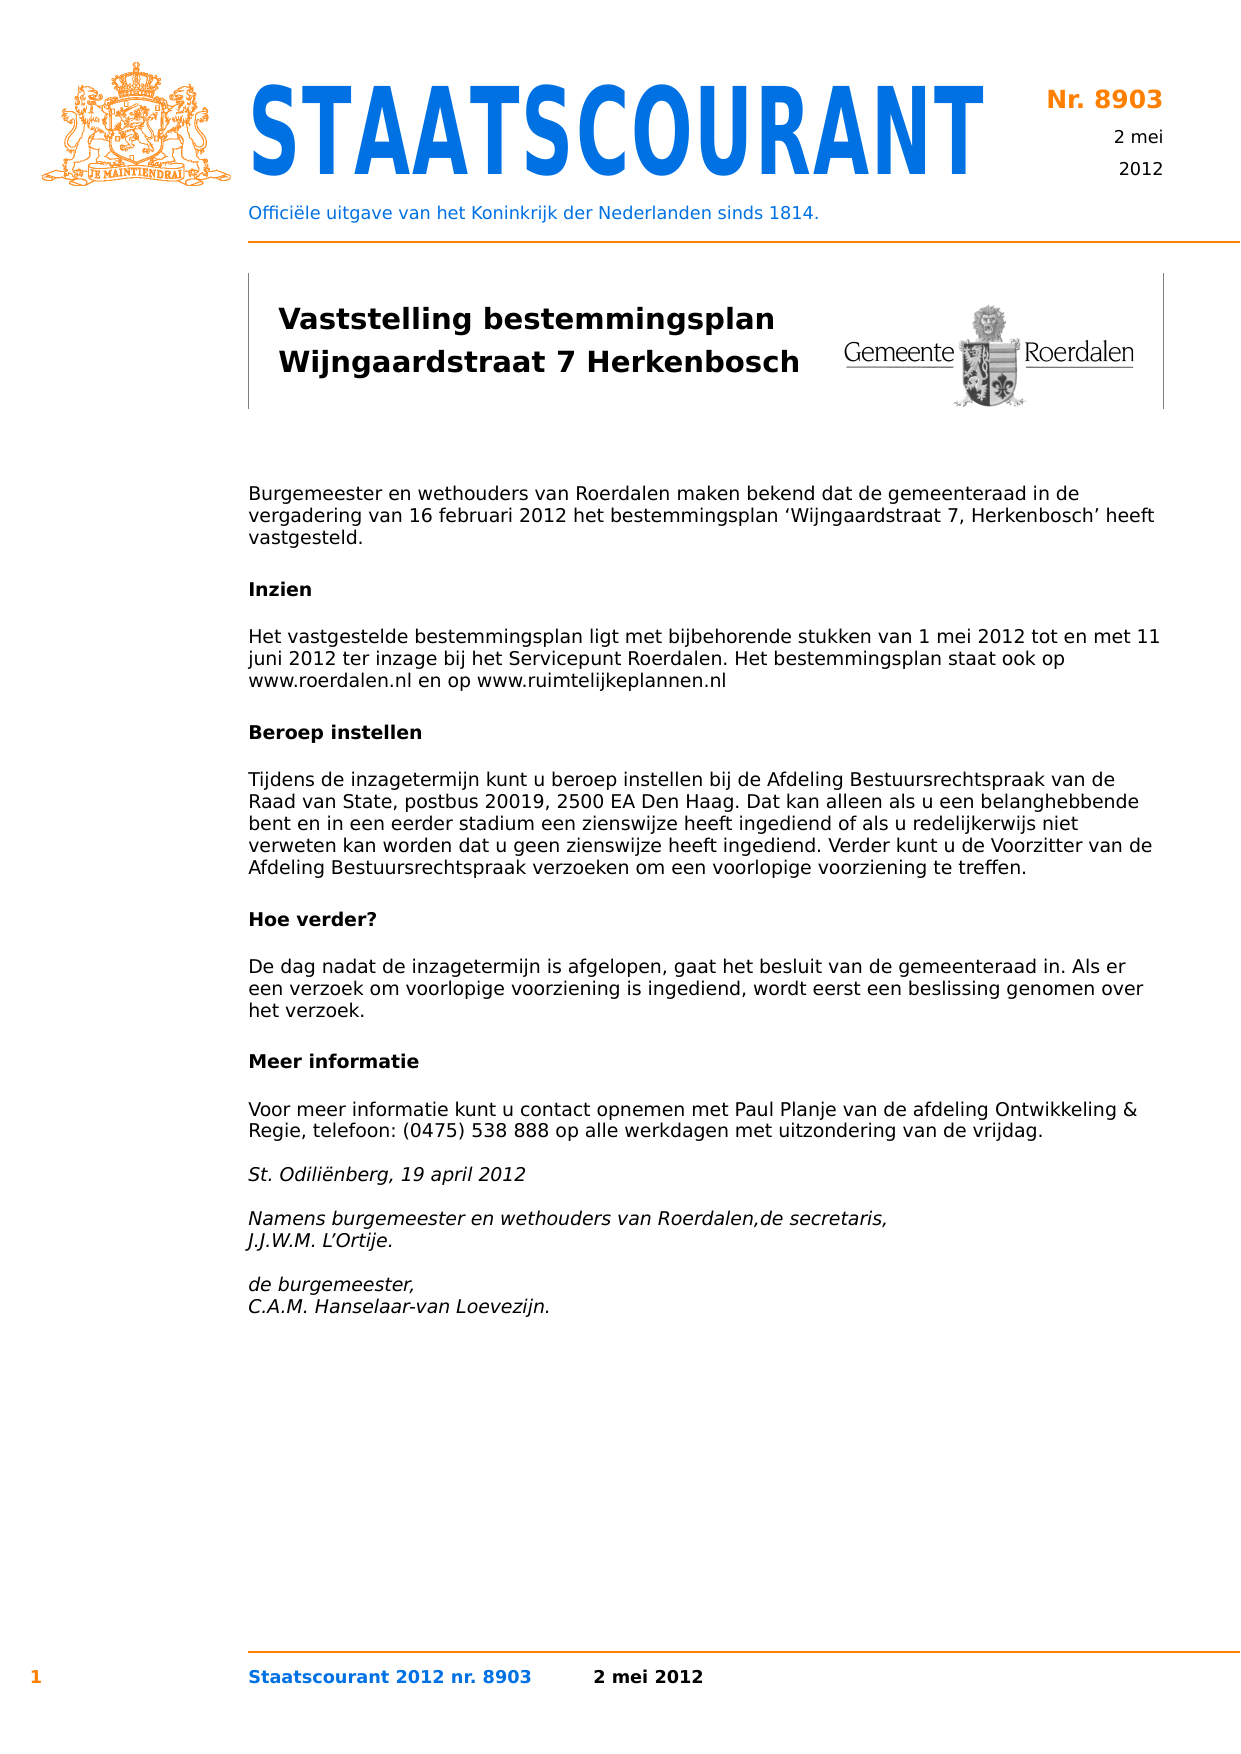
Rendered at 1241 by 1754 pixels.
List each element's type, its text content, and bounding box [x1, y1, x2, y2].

table_header [25, 62, 248, 241]
table_cell 2 mei [998, 121, 1240, 153]
table_header Nr. 8903 [998, 62, 1240, 121]
table_cell 2012 [998, 153, 1240, 203]
text Het vastgestelde bestemmingsplan ligt met bijbehorende stukken van 1 mei 2012 tot en met 11 juni 2012 ter inzage bij het Servicepunt Roerdalen. Het bestemmingsplan staat ook op www.roerdalen.nl en op www.ruimtelijkeplannen.nl [248, 626, 1163, 692]
text de burgemeester, C.A.M. Hanselaar-van Loevezijn. [248, 1274, 1163, 1318]
text Namens burgemeester en wethouders van Roerdalen,de secretaris, J.J.W.M. L’Ortije. [248, 1208, 1163, 1252]
text De dag nadat de inzagetermijn is afgelopen, gaat het besluit van de gemeenteraad in. Als er een verzoek om voorlopige voorziening is ingediend, wordt eerst een beslissing genomen over het verzoek. [248, 956, 1163, 1021]
table_cell Officiële uitgave van het Koninkrijk der Nederlanden sinds 1814. [248, 203, 1240, 241]
subtitle Meer informatie [248, 1051, 1163, 1073]
picture [41, 62, 231, 186]
subtitle Beroep instellen [248, 722, 1163, 744]
text Voor meer informatie kunt u contact opnemen met Paul Planje van de afdeling Ontwikkeling & Regie, telefoon: (0475) 538 888 op alle werkdagen met uitzondering van de vrijdag. [248, 1098, 1163, 1142]
picture [844, 302, 1134, 409]
text Tijdens de inzagetermijn kunt u beroep instellen bij de Afdeling Bestuursrechtspraak van de Raad van State, postbus 20019, 2500 EA Den Haag. Dat kan alleen als u een belanghebbende bent en in een eerder stadium een zienswijze heeft ingediend of als u redelijkerwijs niet verweten kan worden dat u geen zienswijze heeft ingediend. Verder kunt u de Voorzitter van de Afdeling Bestuursrechtspraak verzoeken om een voorlopige voorziening te treffen. [248, 769, 1163, 878]
subtitle Inzien [248, 579, 1163, 601]
subtitle Vaststelling bestemmingsplan Wijngaardstraat 7 Herkenbosch [249, 273, 1163, 409]
table_header STAATSCOURANT [248, 62, 998, 203]
text St. Odiliënberg, 19 april 2012 [248, 1164, 1163, 1186]
text Burgemeester en wethouders van Roerdalen maken bekend dat de gemeenteraad in de vergadering van 16 februari 2012 het bestemmingsplan ‘Wijngaardstraat 7, Herkenbosch’ heeft vastgesteld. [248, 483, 1163, 549]
subtitle Hoe verder? [248, 908, 1163, 931]
